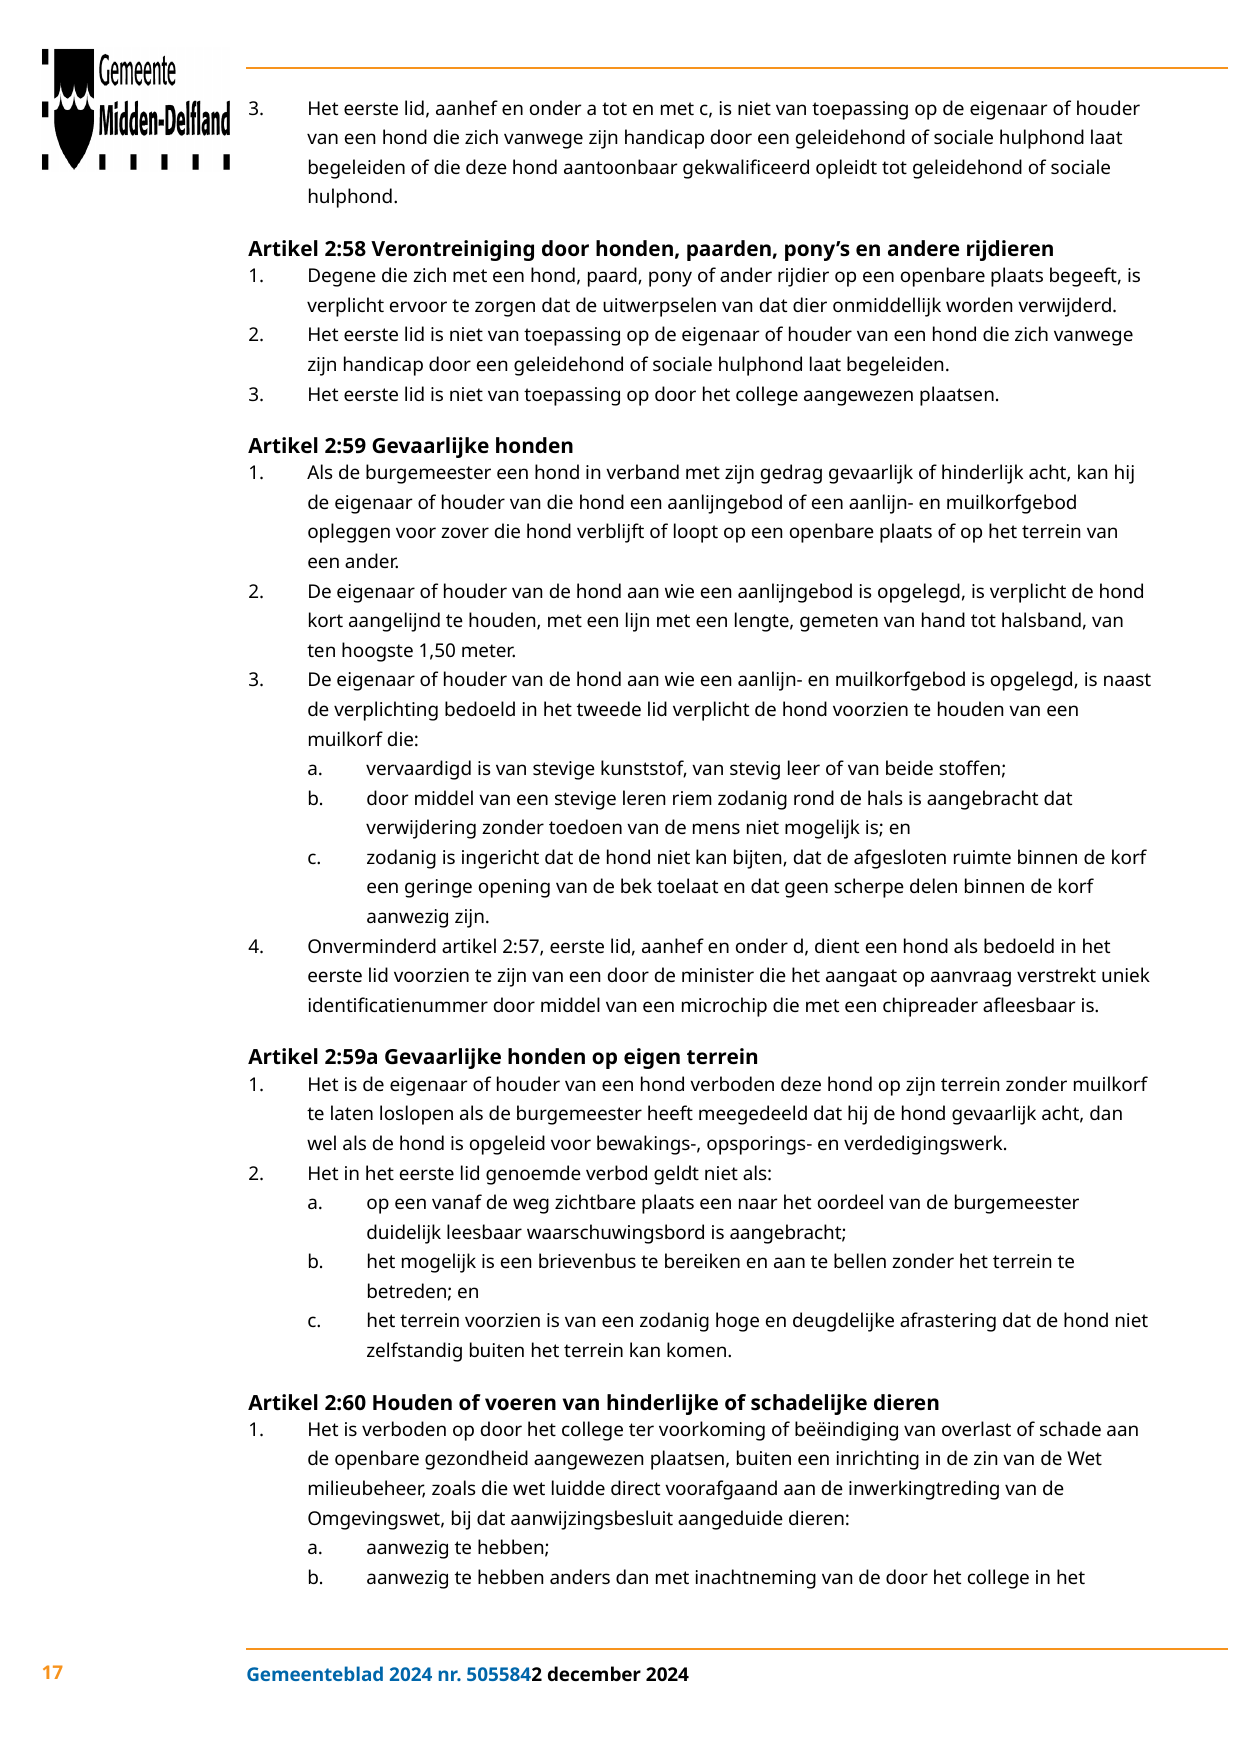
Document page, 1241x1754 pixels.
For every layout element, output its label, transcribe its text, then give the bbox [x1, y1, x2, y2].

list Degene die zich met een hond, paard, pony of ander rijdier op een openbare plaats begeeft, is verplicht ervoor te zorgen dat de uitwerpselen van dat dier onmiddellijk worden verwijderd. [248, 262, 1152, 318]
text Artikel 2:60 Houden of voeren van hinderlijke of schadelijke dieren [248, 1388, 1152, 1416]
text Artikel 2:59a Gevaarlijke honden op eigen terrein [248, 1042, 1152, 1071]
picture [41, 47, 231, 172]
list De eigenaar of houder van de hond aan wie een aanlijn- en muilkorfgebod is opgelegd, is naast de verplichting bedoeld in het tweede lid verplicht de hond voorzien te houden van een muilkorf die: [248, 667, 1152, 752]
list aanwezig te hebben; [307, 1534, 1152, 1560]
list Het in het eerste lid genoemde verbod geldt niet als: [248, 1160, 1152, 1185]
list De eigenaar of houder van de hond aan wie een aanlijngebod is opgelegd, is verplicht de hond kort aangelijnd te houden, met een lijn met een lengte, gemeten van hand tot halsband, van ten hoogste 1,50 meter. [248, 578, 1152, 663]
list Het is de eigenaar of houder van een hond verboden deze hond op zijn terrein zonder muilkorf te laten loslopen als de burgemeester heeft meegedeeld dat hij de hond gevaarlijk acht, dan wel als de hond is opgeleid voor bewakings-, opsporings- en verdedigingswerk. [248, 1071, 1152, 1156]
list door middel van een stevige leren riem zodanig rond de hals is aangebracht dat verwijdering zonder toedoen van de mens niet mogelijk is; en [307, 785, 1152, 840]
list Het eerste lid, aanhef en onder a tot en met c, is niet van toepassing op de eigenaar of houder van een hond die zich vanwege zijn handicap door een geleidehond of sociale hulphond laat begeleiden of die deze hond aantoonbaar gekwalificeerd opleidt tot geleidehond of sociale hulphond. [248, 95, 1152, 209]
list aanwezig te hebben anders dan met inachtneming van de door het college in het [307, 1564, 1152, 1590]
text Artikel 2:58 Verontreiniging door honden, paarden, pony’s en andere rijdieren [248, 234, 1152, 262]
list zodanig is ingericht dat de hond niet kan bijten, dat de afgesloten ruimte binnen de korf een geringe opening van de bek toelaat en dat geen scherpe delen binnen de korf aanwezig zijn. [307, 844, 1152, 929]
text Artikel 2:59 Gevaarlijke honden [248, 431, 1152, 459]
list vervaardigd is van stevige kunststof, van stevig leer of van beide stoffen; [307, 755, 1152, 781]
list Onverminderd artikel 2:57, eerste lid, aanhef en onder d, dient een hond als bedoeld in het eerste lid voorzien te zijn van een door de minister die het aangaat op aanvraag verstrekt uniek identificatienummer door middel van een microchip die met een chipreader afleesbaar is. [248, 933, 1152, 1018]
list het terrein voorzien is van een zodanig hoge en deugdelijke afrastering dat de hond niet zelfstandig buiten het terrein kan komen. [307, 1308, 1152, 1363]
list Het eerste lid is niet van toepassing op de eigenaar of houder van een hond die zich vanwege zijn handicap door een geleidehond of sociale hulphond laat begeleiden. [248, 322, 1152, 377]
list Het eerste lid is niet van toepassing op door het college aangewezen plaatsen. [248, 381, 1152, 406]
list Het is verboden op door het college ter voorkoming of beëindiging van overlast of schade aan de openbare gezondheid aangewezen plaatsen, buiten een inrichting in de zin van de Wet milieubeheer, zoals die wet luidde direct voorafgaand aan de inwerkingtreding van de Omgevingswet, bij dat aanwijzingsbesluit aangeduide dieren: [248, 1416, 1152, 1531]
list Als de burgemeester een hond in verband met zijn gedrag gevaarlijk of hinderlijk acht, kan hij de eigenaar of houder van die hond een aanlijngebod of een aanlijn- en muilkorfgebod opleggen voor zover die hond verblijft of loopt op een openbare plaats of op het terrein van een ander. [248, 459, 1152, 574]
list op een vanaf de weg zichtbare plaats een naar het oordeel van de burgemeester duidelijk leesbaar waarschuwingsbord is aangebracht; [307, 1189, 1152, 1244]
list het mogelijk is een brievenbus te bereiken en aan te bellen zonder het terrein te betreden; en [307, 1248, 1152, 1304]
